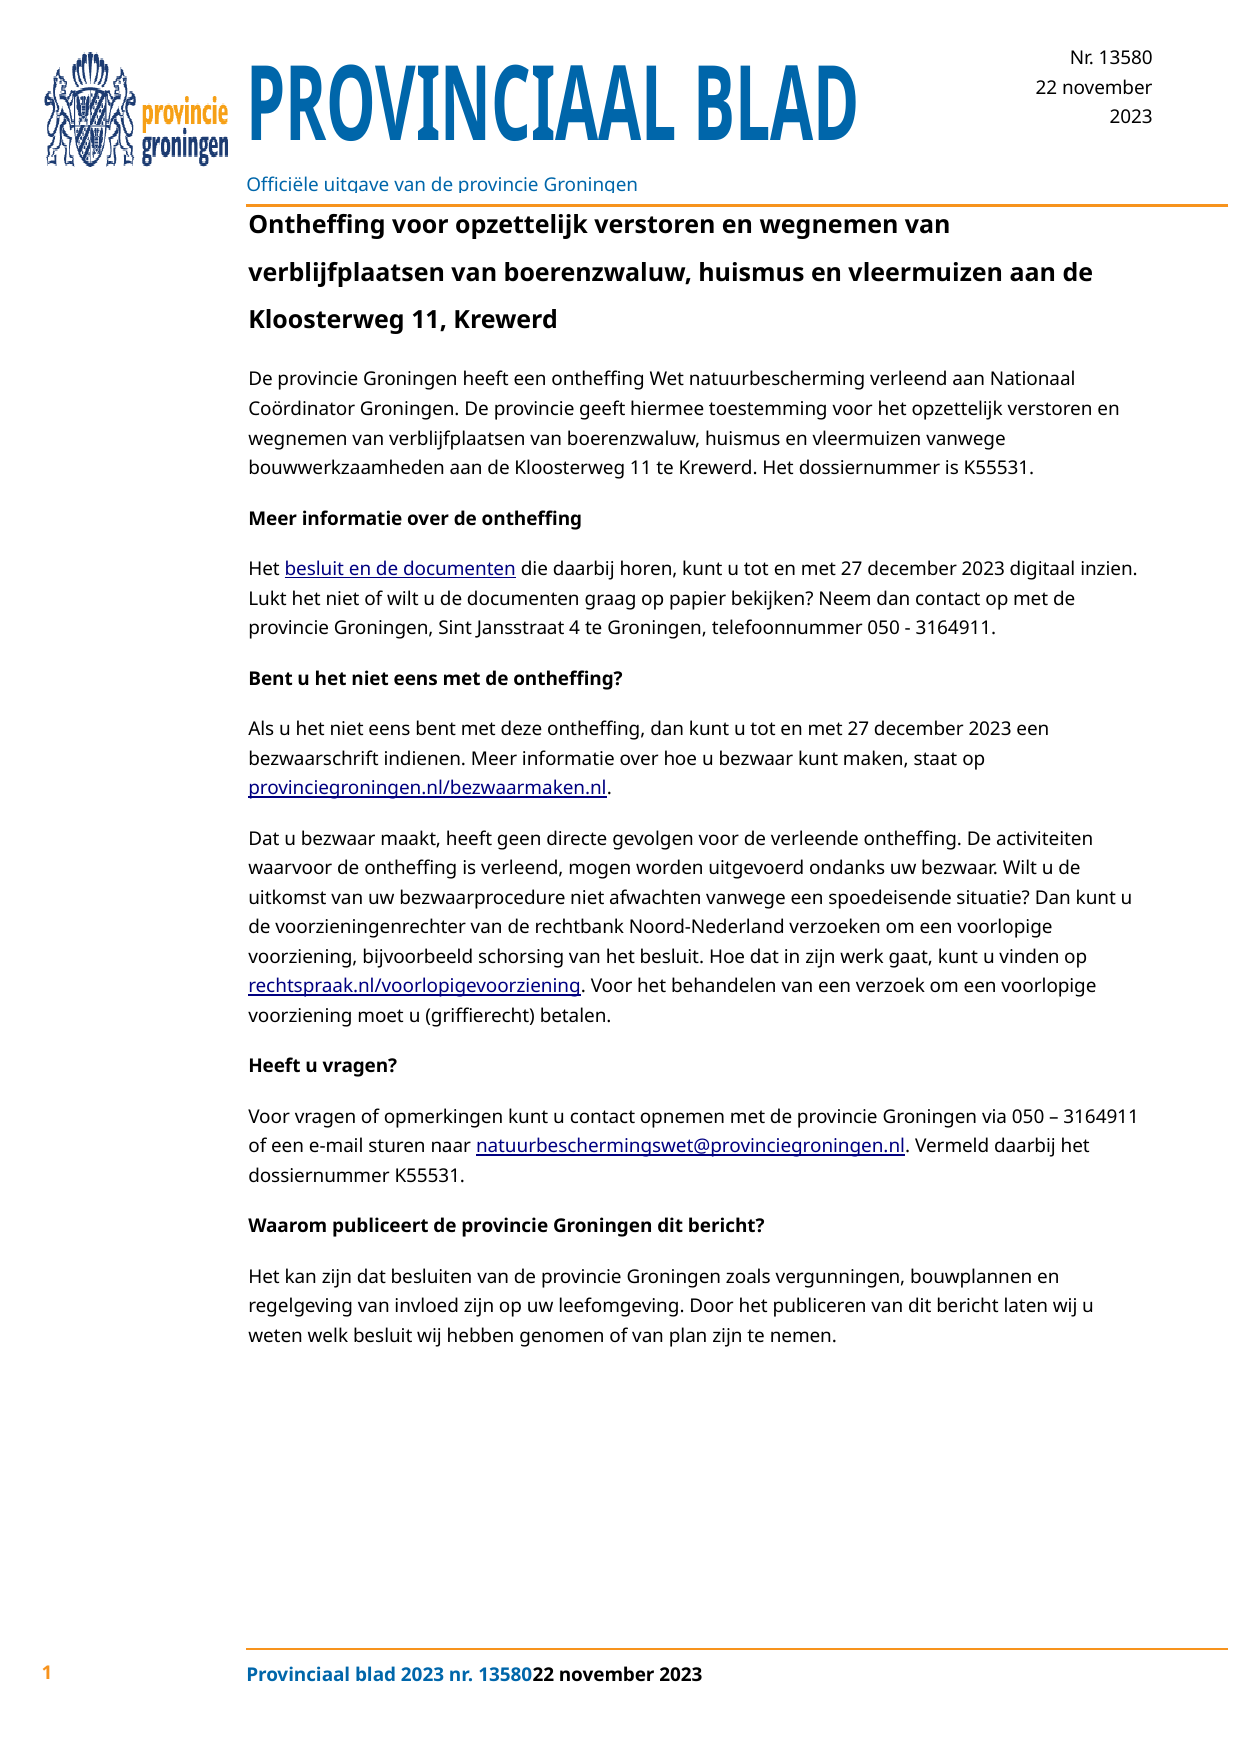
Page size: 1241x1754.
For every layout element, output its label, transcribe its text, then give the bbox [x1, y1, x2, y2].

text Het kan zijn dat besluiten van de provincie Groningen zoals vergunningen, bouwplannen en regelgeving van invloed zijn op uw leefomgeving. Door het publiceren van dit bericht laten wij u weten welk besluit wij hebben genomen of van plan zijn te nemen. [248, 1263, 1152, 1348]
text Ontheffing voor opzettelijk verstoren en wegnemen van verblijfplaatsen van boerenzwaluw, huismus en vleermuizen aan de Kloosterweg 11, Krewerd [248, 207, 1152, 336]
text Als u het niet eens bent met deze ontheffing, dan kunt u tot en met 27 december 2023 een bezwaarschrift indienen. Meer informatie over hoe u bezwaar kunt maken, staat op provinciegroningen.nl/bezwaarmaken.nl. [248, 715, 1152, 800]
text Meer informatie over de ontheffing [248, 505, 1152, 530]
text Heeft u vragen? [248, 1053, 1152, 1078]
text Dat u bezwaar maakt, heeft geen directe gevolgen voor de verleende ontheffing. De activiteiten waarvoor de ontheffing is verleend, mogen worden uitgevoerd ondanks uw bezwaar. Wilt u de uitkomst van uw bezwaarprocedure niet afwachten vanwege een spoedeisende situatie? Dan kunt u de voorzieningenrechter van de rechtbank Noord-Nederland verzoeken om een voorlopige voorziening, bijvoorbeeld schorsing van het besluit. Hoe dat in zijn werk gaat, kunt u vinden op rechtspraak.nl/voorlopigevoorziening. Voor het behandelen van een verzoek om een voorlopige voorziening moet u (griffierecht) betalen. [248, 825, 1152, 1028]
text Bent u het niet eens met de ontheffing? [248, 665, 1152, 690]
text De provincie Groningen heeft een ontheffing Wet natuurbescherming verleend aan Nationaal Coördinator Groningen. De provincie geeft hiermee toestemming voor het opzettelijk verstoren en wegnemen van verblijfplaatsen van boerenzwaluw, huismus en vleermuizen vanwege bouwwerkzaamheden aan de Kloosterweg 11 te Krewerd. Het dossiernummer is K55531. [248, 366, 1152, 480]
picture [41, 47, 231, 172]
text Voor vragen of opmerkingen kunt u contact opnemen met de provincie Groningen via 050 – 3164911 of een e-mail sturen naar natuurbeschermingswet@provinciegroningen.nl. Vermeld daarbij het dossiernummer K55531. [248, 1103, 1152, 1188]
text Waarom publiceert de provincie Groningen dit bericht? [248, 1213, 1152, 1238]
text Het besluit en de documenten die daarbij horen, kunt u tot en met 27 december 2023 digitaal inzien. Lukt het niet of wilt u de documenten graag op papier bekijken? Neem dan contact op met de provincie Groningen, Sint Jansstraat 4 te Groningen, telefoonnummer 050 - 3164911. [248, 555, 1152, 640]
